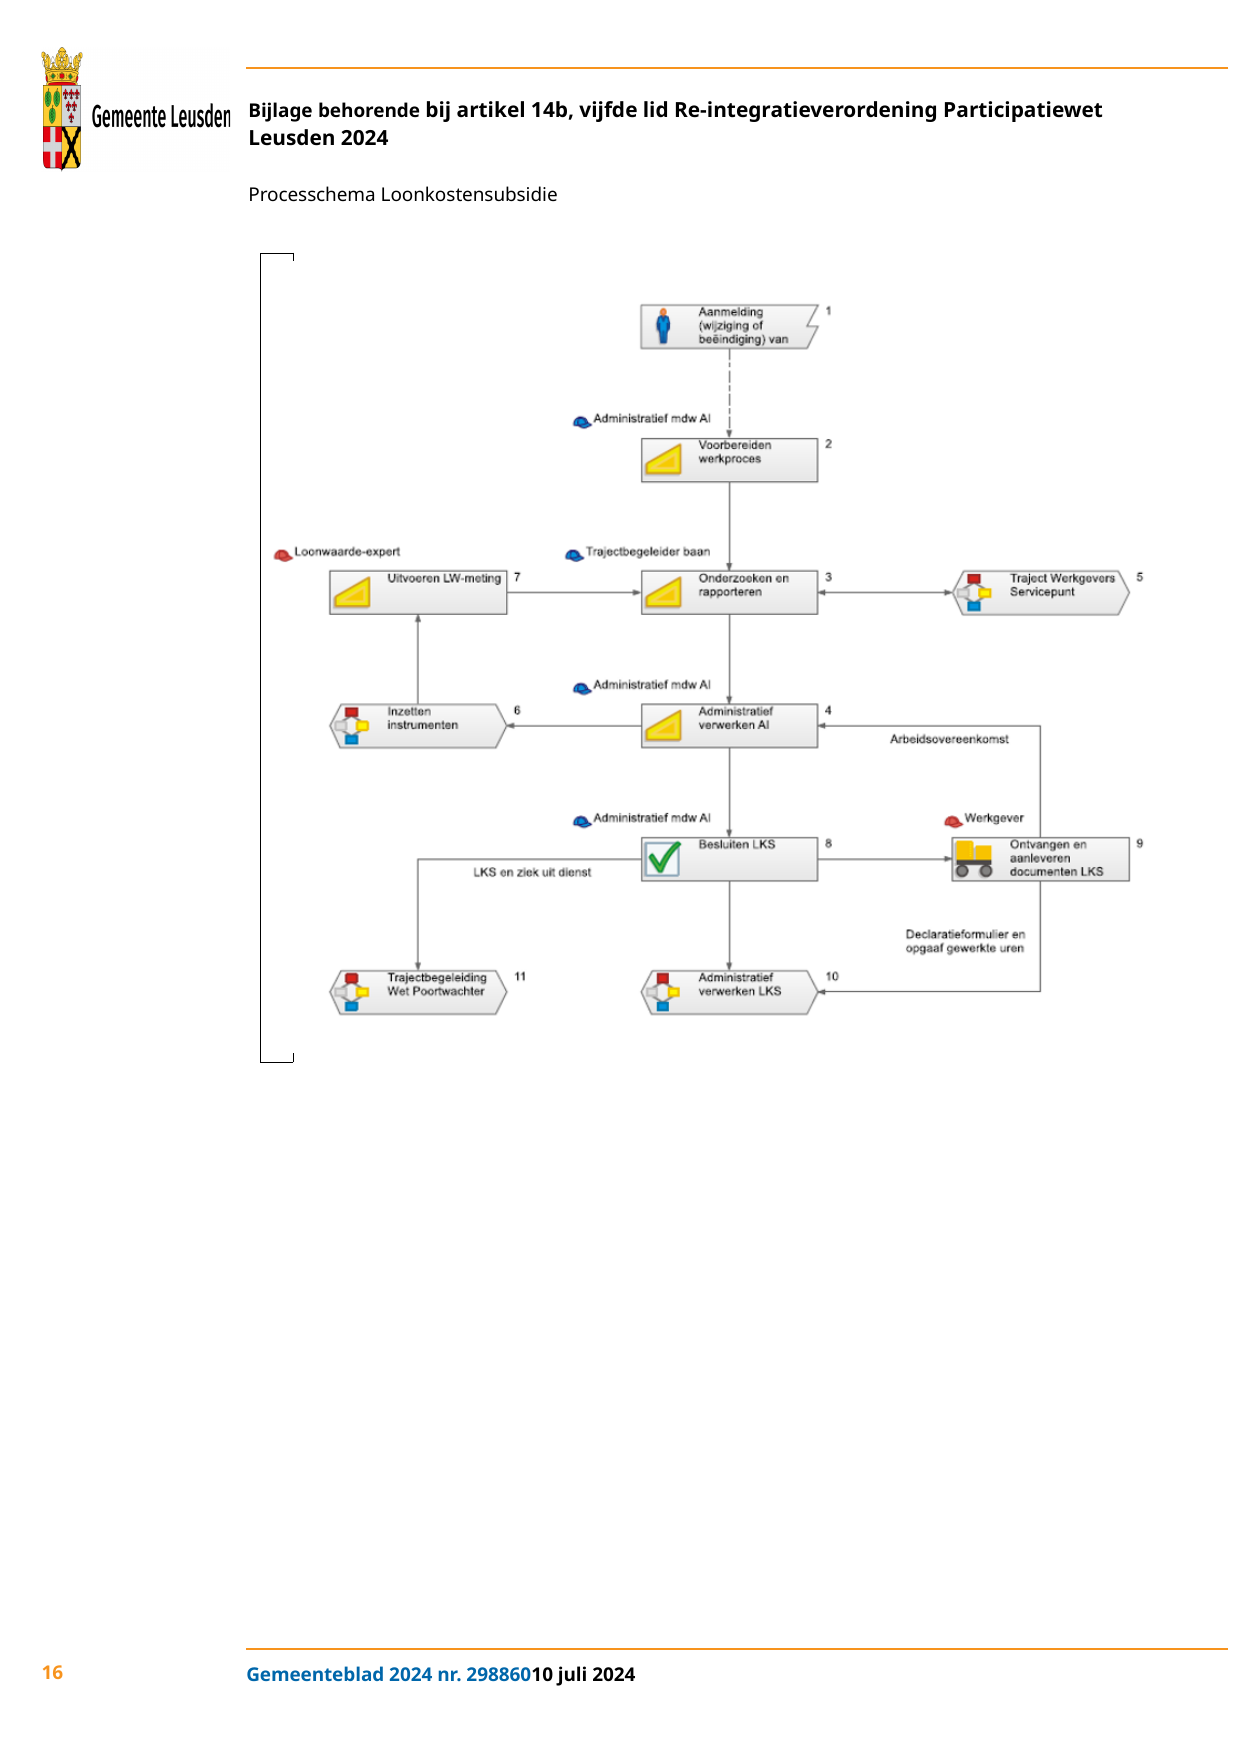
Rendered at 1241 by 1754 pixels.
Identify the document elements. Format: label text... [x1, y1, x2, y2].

picture [41, 47, 231, 172]
text Bijlage behorende bij artikel 14b, vijfde lid Re-integratieverordening Participatiewet Leusden 2024 [248, 95, 1152, 152]
picture [268, 261, 1173, 1053]
text Processchema Loonkostensubsidie [248, 181, 1152, 207]
